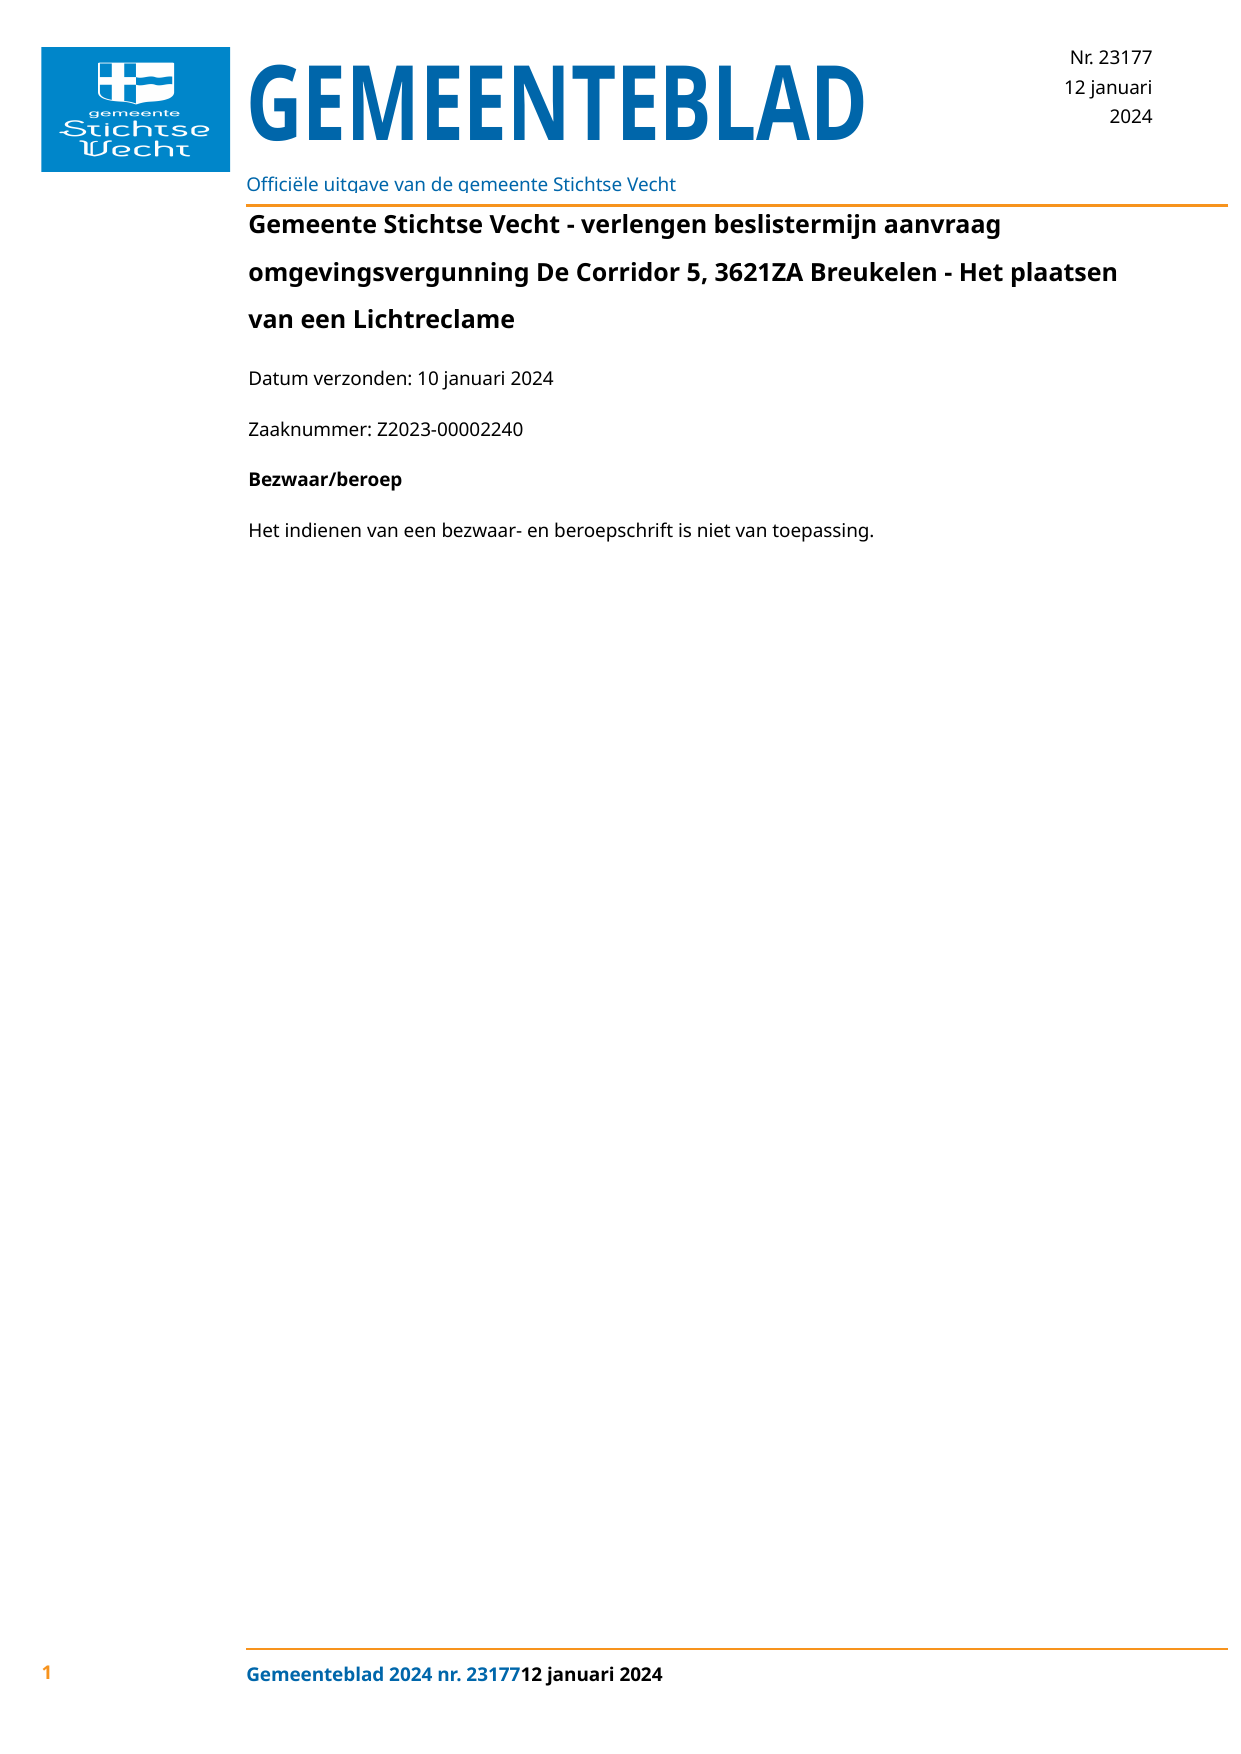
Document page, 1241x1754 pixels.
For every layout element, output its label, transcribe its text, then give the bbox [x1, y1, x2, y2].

text Bezwaar/beroep [248, 466, 1152, 492]
text Het indienen van een bezwaar- en beroepschrift is niet van toepassing. [248, 517, 1152, 542]
text Zaaknummer: Z2023-00002240 [248, 416, 1152, 442]
picture [99, 63, 135, 101]
text Gemeente Stichtse Vecht - verlengen beslistermijn aanvraag omgevingsvergunning De Corridor 5, 3621ZA Breukelen - Het plaatsen van een Lichtreclame [248, 207, 1152, 336]
picture [137, 63, 174, 103]
text Datum verzonden: 10 januari 2024 [248, 366, 1152, 391]
